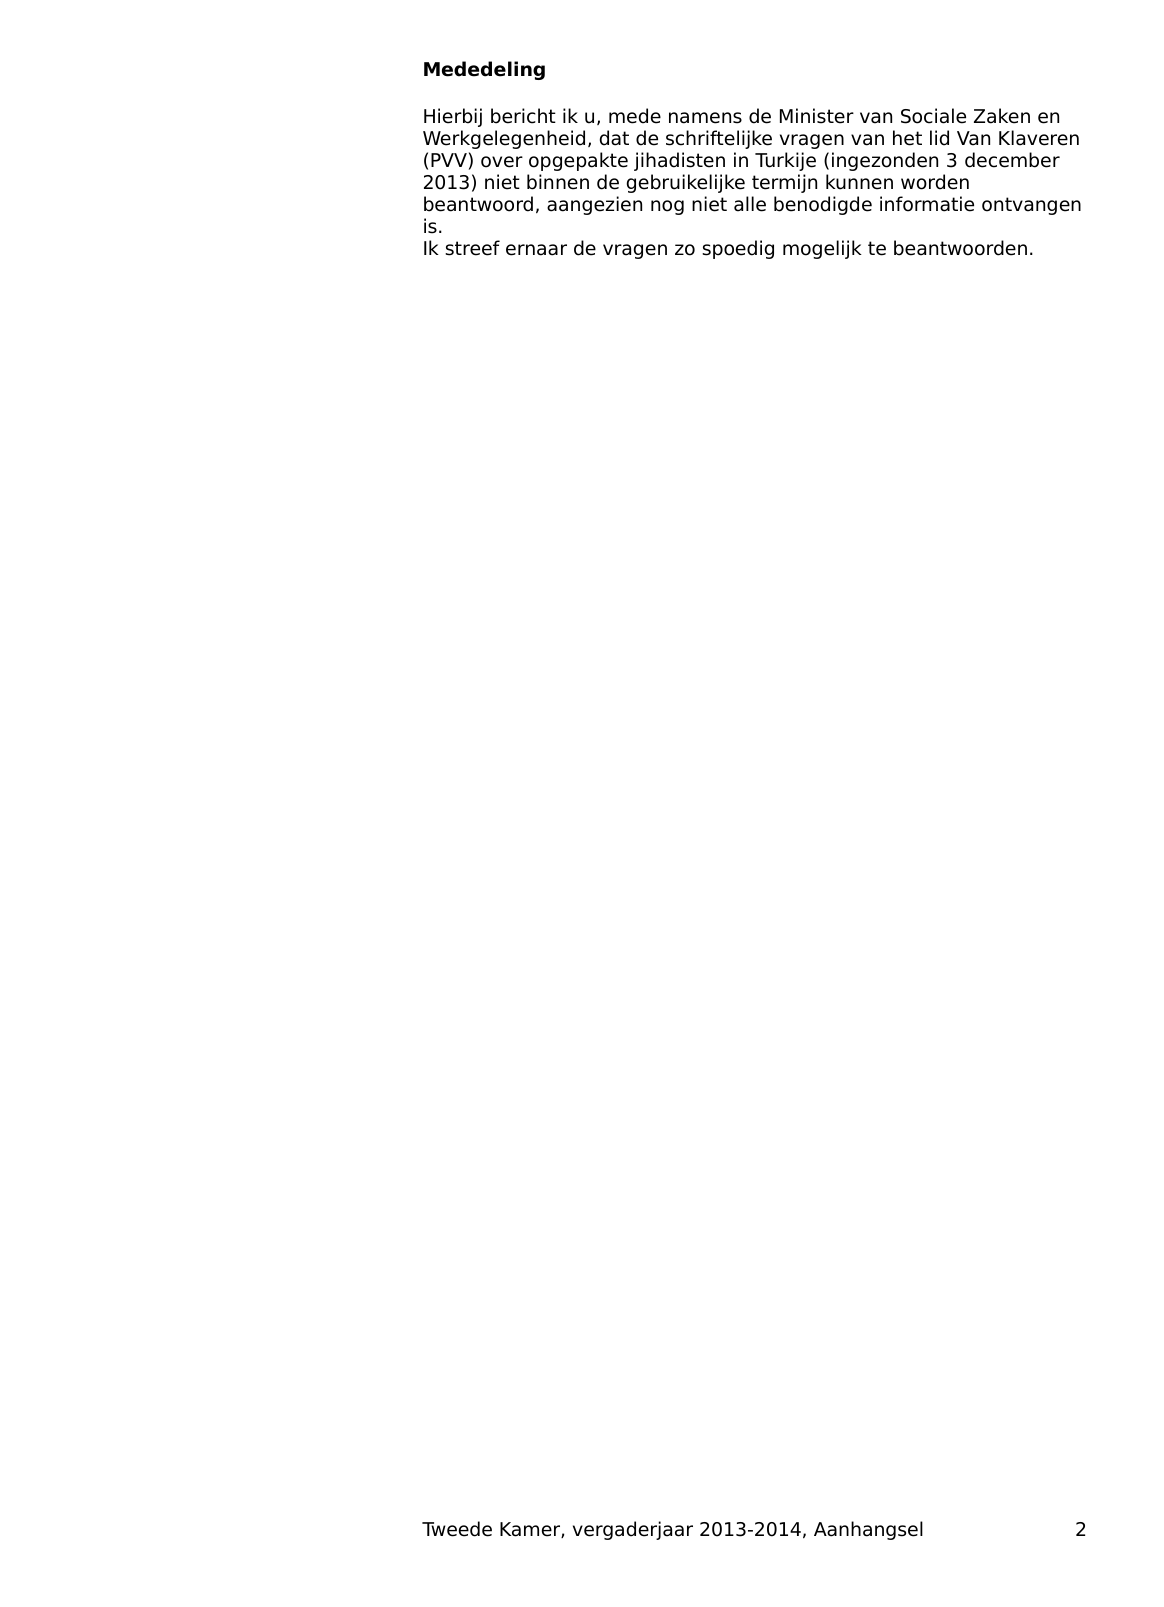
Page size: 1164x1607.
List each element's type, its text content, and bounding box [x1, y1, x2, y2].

text Hierbij bericht ik u, mede namens de Minister van Sociale Zaken en Werkgelegenheid, dat de schriftelijke vragen van het lid Van Klaveren (PVV) over opgepakte jihadisten in Turkije (ingezonden 3 december 2013) niet binnen de gebruikelijke termijn kunnen worden beantwoord, aangezien nog niet alle benodigde informatie ontvangen is. [422, 106, 1087, 238]
subtitle Mededeling [422, 59, 1087, 81]
text Ik streef ernaar de vragen zo spoedig mogelijk te beantwoorden. [422, 238, 1087, 260]
